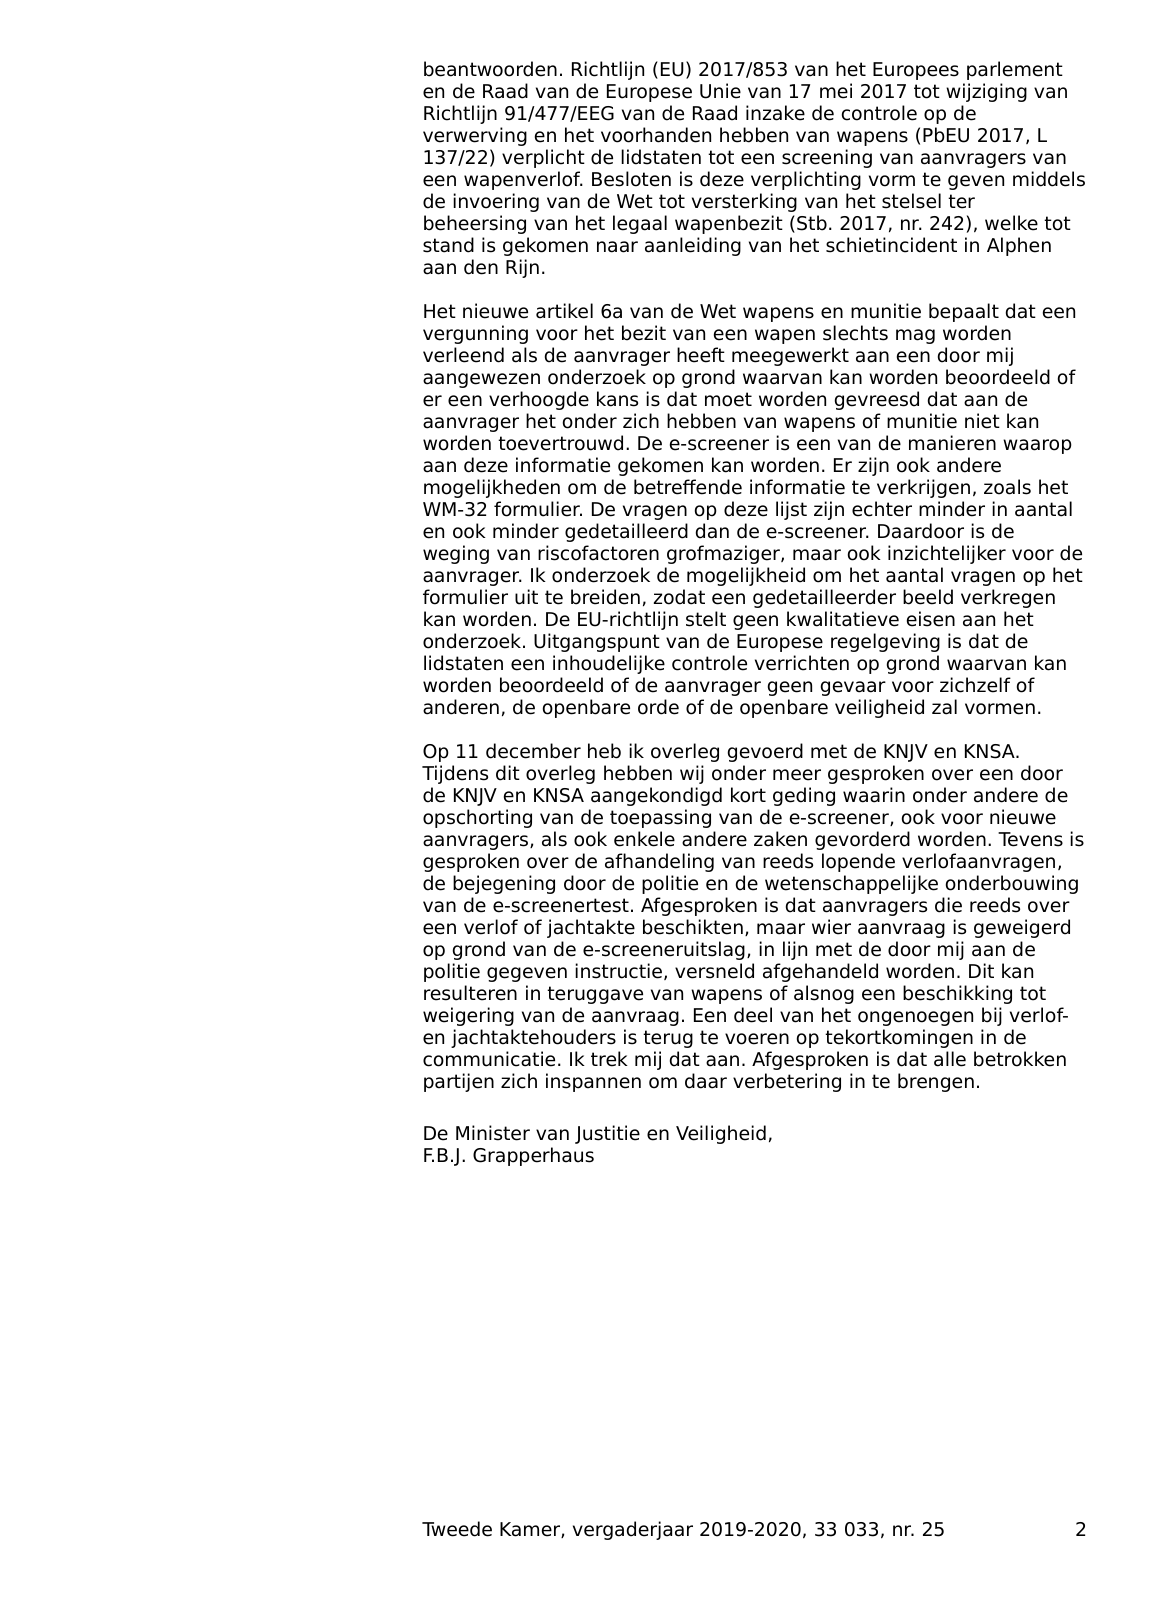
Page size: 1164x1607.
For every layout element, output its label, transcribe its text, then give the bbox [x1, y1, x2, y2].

text beantwoorden. Richtlijn (EU) 2017/853 van het Europees parlement en de Raad van de Europese Unie van 17 mei 2017 tot wijziging van Richtlijn 91/477/EEG van de Raad inzake de controle op de verwerving en het voorhanden hebben van wapens (PbEU 2017, L 137/22) verplicht de lidstaten tot een screening van aanvragers van een wapenverlof. Besloten is deze verplichting vorm te geven middels de invoering van de Wet tot versterking van het stelsel ter beheersing van het legaal wapenbezit (Stb. 2017, nr. 242), welke tot stand is gekomen naar aanleiding van het schietincident in Alphen aan den Rijn. [422, 59, 1087, 279]
text De Minister van Justitie en Veiligheid, F.B.J. Grapperhaus [422, 1122, 1087, 1166]
text Het nieuwe artikel 6a van de Wet wapens en munitie bepaalt dat een vergunning voor het bezit van een wapen slechts mag worden verleend als de aanvrager heeft meegewerkt aan een door mij aangewezen onderzoek op grond waarvan kan worden beoordeeld of er een verhoogde kans is dat moet worden gevreesd dat aan de aanvrager het onder zich hebben van wapens of munitie niet kan worden toevertrouwd. De e-screener is een van de manieren waarop aan deze informatie gekomen kan worden. Er zijn ook andere mogelijkheden om de betreffende informatie te verkrijgen, zoals het WM-32 formulier. De vragen op deze lijst zijn echter minder in aantal en ook minder gedetailleerd dan de e-screener. Daardoor is de weging van riscofactoren grofmaziger, maar ook inzichtelijker voor de aanvrager. Ik onderzoek de mogelijkheid om het aantal vragen op het formulier uit te breiden, zodat een gedetailleerder beeld verkregen kan worden. De EU-richtlijn stelt geen kwalitatieve eisen aan het onderzoek. Uitgangspunt van de Europese regelgeving is dat de lidstaten een inhoudelijke controle verrichten op grond waarvan kan worden beoordeeld of de aanvrager geen gevaar voor zichzelf of anderen, de openbare orde of de openbare veiligheid zal vormen. [422, 301, 1087, 719]
text Op 11 december heb ik overleg gevoerd met de KNJV en KNSA. Tijdens dit overleg hebben wij onder meer gesproken over een door de KNJV en KNSA aangekondigd kort geding waarin onder andere de opschorting van de toepassing van de e-screener, ook voor nieuwe aanvragers, als ook enkele andere zaken gevorderd worden. Tevens is gesproken over de afhandeling van reeds lopende verlofaanvragen, de bejegening door de politie en de wetenschappelijke onderbouwing van de e-screenertest. Afgesproken is dat aanvragers die reeds over een verlof of jachtakte beschikten, maar wier aanvraag is geweigerd op grond van de e-screeneruitslag, in lijn met de door mij aan de politie gegeven instructie, versneld afgehandeld worden. Dit kan resulteren in teruggave van wapens of alsnog een beschikking tot weigering van de aanvraag. Een deel van het ongenoegen bij verlof- en jachtaktehouders is terug te voeren op tekortkomingen in de communicatie. Ik trek mij dat aan. Afgesproken is dat alle betrokken partijen zich inspannen om daar verbetering in te brengen. [422, 741, 1087, 1092]
